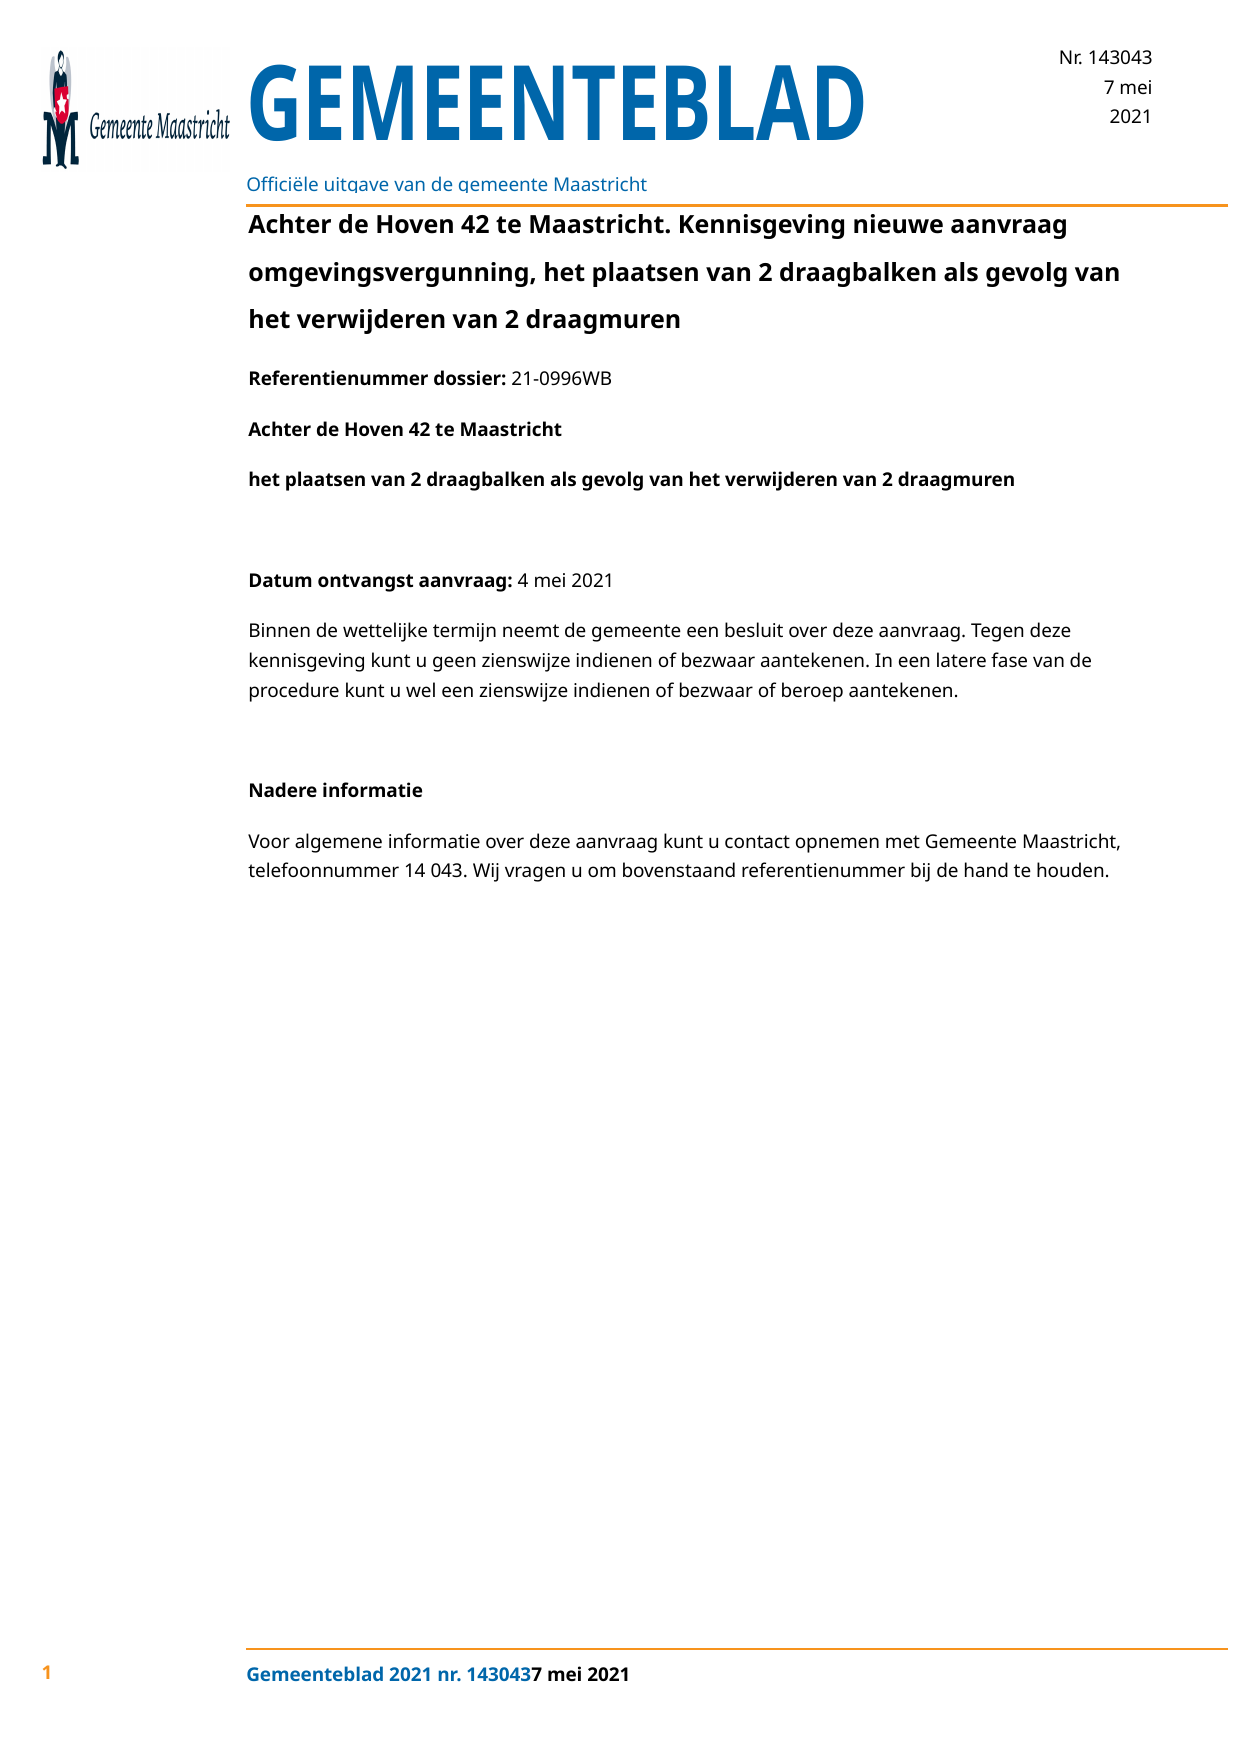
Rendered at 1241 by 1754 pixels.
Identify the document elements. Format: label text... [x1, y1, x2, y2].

text Binnen de wettelijke termijn neemt de gemeente een besluit over deze aanvraag. Tegen deze kennisgeving kunt u geen zienswijze indienen of bezwaar aantekenen. In een latere fase van de procedure kunt u wel een zienswijze indienen of bezwaar of beroep aantekenen. [248, 618, 1152, 702]
text Achter de Hoven 42 te Maastricht. Kennisgeving nieuwe aanvraag omgevingsvergunning, het plaatsen van 2 draagbalken als gevolg van het verwijderen van 2 draagmuren [248, 207, 1152, 336]
text Achter de Hoven 42 te Maastricht [248, 416, 1152, 442]
text Referentienummer dossier: 21-0996WB [248, 366, 1152, 391]
text Nadere informatie [248, 778, 1152, 803]
picture [41, 47, 231, 172]
text het plaatsen van 2 draagbalken als gevolg van het verwijderen van 2 draagmuren [248, 466, 1152, 492]
text Datum ontvangst aanvraag: 4 mei 2021 [248, 567, 1152, 593]
text Voor algemene informatie over deze aanvraag kunt u contact opnemen met Gemeente Maastricht, telefoonnummer 14 043. Wij vragen u om bovenstaand referentienummer bij de hand te houden. [248, 828, 1152, 883]
